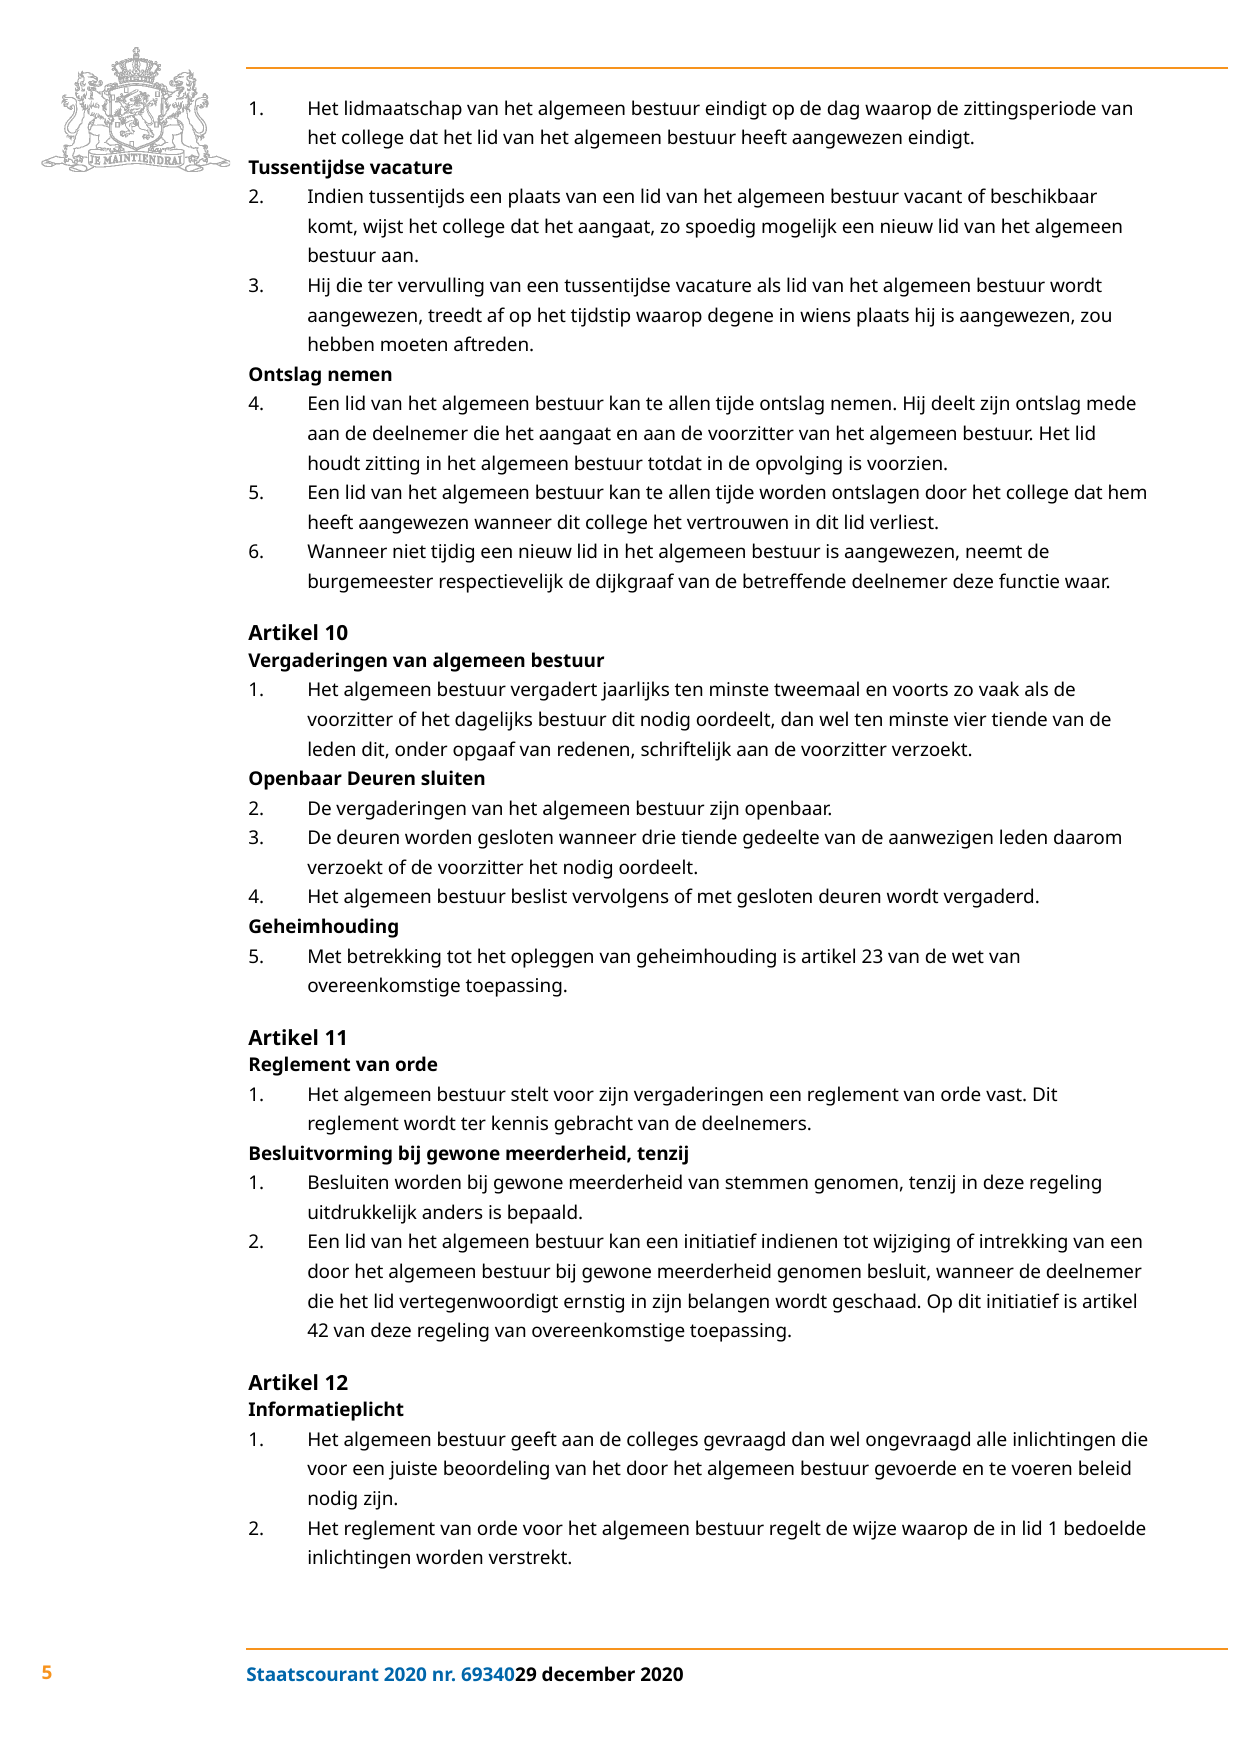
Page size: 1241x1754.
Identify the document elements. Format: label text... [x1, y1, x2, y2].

text Besluitvorming bij gewone meerderheid, tenzij [248, 1140, 1152, 1166]
text Informatieplicht [248, 1396, 1152, 1422]
list Het lidmaatschap van het algemeen bestuur eindigt op de dag waarop de zittingsperiode van het college dat het lid van het algemeen bestuur heeft aangewezen eindigt. [248, 95, 1152, 150]
text Openbaar Deuren sluiten [248, 765, 1152, 791]
text Reglement van orde [248, 1051, 1152, 1077]
list Een lid van het algemeen bestuur kan te allen tijde ontslag nemen. Hij deelt zijn ontslag mede aan de deelnemer die het aangaat en aan de voorzitter van het algemeen bestuur. Het lid houdt zitting in het algemeen bestuur totdat in de opvolging is voorzien. [248, 391, 1152, 476]
list Het algemeen bestuur geeft aan de colleges gevraagd dan wel ongevraagd alle inlichtingen die voor een juiste beoordeling van het door het algemeen bestuur gevoerde en te voeren beleid nodig zijn. [248, 1426, 1152, 1511]
list Het algemeen bestuur vergadert jaarlijks ten minste tweemaal en voorts zo vaak als de voorzitter of het dagelijks bestuur dit nodig oordeelt, dan wel ten minste vier tiende van de leden dit, onder opgaaf van redenen, schriftelijk aan de voorzitter verzoekt. [248, 677, 1152, 761]
text Artikel 12 [248, 1368, 1152, 1396]
list Het reglement van orde voor het algemeen bestuur regelt de wijze waarop de in lid 1 bedoelde inlichtingen worden verstrekt. [248, 1515, 1152, 1570]
list Een lid van het algemeen bestuur kan een initiatief indienen tot wijziging of intrekking van een door het algemeen bestuur bij gewone meerderheid genomen besluit, wanneer de deelnemer die het lid vertegenwoordigt ernstig in zijn belangen wordt geschaad. Op dit initiatief is artikel 42 van deze regeling van overeenkomstige toepassing. [248, 1229, 1152, 1343]
list Met betrekking tot het opleggen van geheimhouding is artikel 23 van de wet van overeenkomstige toepassing. [248, 943, 1152, 998]
text Geheimhouding [248, 913, 1152, 939]
list Wanneer niet tijdig een nieuw lid in het algemeen bestuur is aangewezen, neemt de burgemeester respectievelijk de dijkgraaf van de betreffende deelnemer deze functie waar. [248, 538, 1152, 594]
list De deuren worden gesloten wanneer drie tiende gedeelte van de aanwezigen leden daarom verzoekt of de voorzitter het nodig oordeelt. [248, 824, 1152, 880]
list Indien tussentijds een plaats van een lid van het algemeen bestuur vacant of beschikbaar komt, wijst het college dat het aangaat, zo spoedig mogelijk een nieuw lid van het algemeen bestuur aan. [248, 183, 1152, 268]
list Het algemeen bestuur stelt voor zijn vergaderingen een reglement van orde vast. Dit reglement wordt ter kennis gebracht van de deelnemers. [248, 1081, 1152, 1136]
text Tussentijdse vacature [248, 154, 1152, 180]
list Besluiten worden bij gewone meerderheid van stemmen genomen, tenzij in deze regeling uitdrukkelijk anders is bepaald. [248, 1169, 1152, 1225]
list De vergaderingen van het algemeen bestuur zijn openbaar. [248, 795, 1152, 821]
list Hij die ter vervulling van een tussentijdse vacature als lid van het algemeen bestuur wordt aangewezen, treedt af op het tijdstip waarop degene in wiens plaats hij is aangewezen, zou hebben moeten aftreden. [248, 272, 1152, 357]
text Artikel 10 [248, 618, 1152, 647]
text Artikel 11 [248, 1023, 1152, 1051]
text Ontslag nemen [248, 361, 1152, 387]
list Het algemeen bestuur beslist vervolgens of met gesloten deuren wordt vergaderd. [248, 884, 1152, 909]
text Vergaderingen van algemeen bestuur [248, 647, 1152, 673]
picture [41, 47, 231, 172]
list Een lid van het algemeen bestuur kan te allen tijde worden ontslagen door het college dat hem heeft aangewezen wanneer dit college het vertrouwen in dit lid verliest. [248, 479, 1152, 535]
